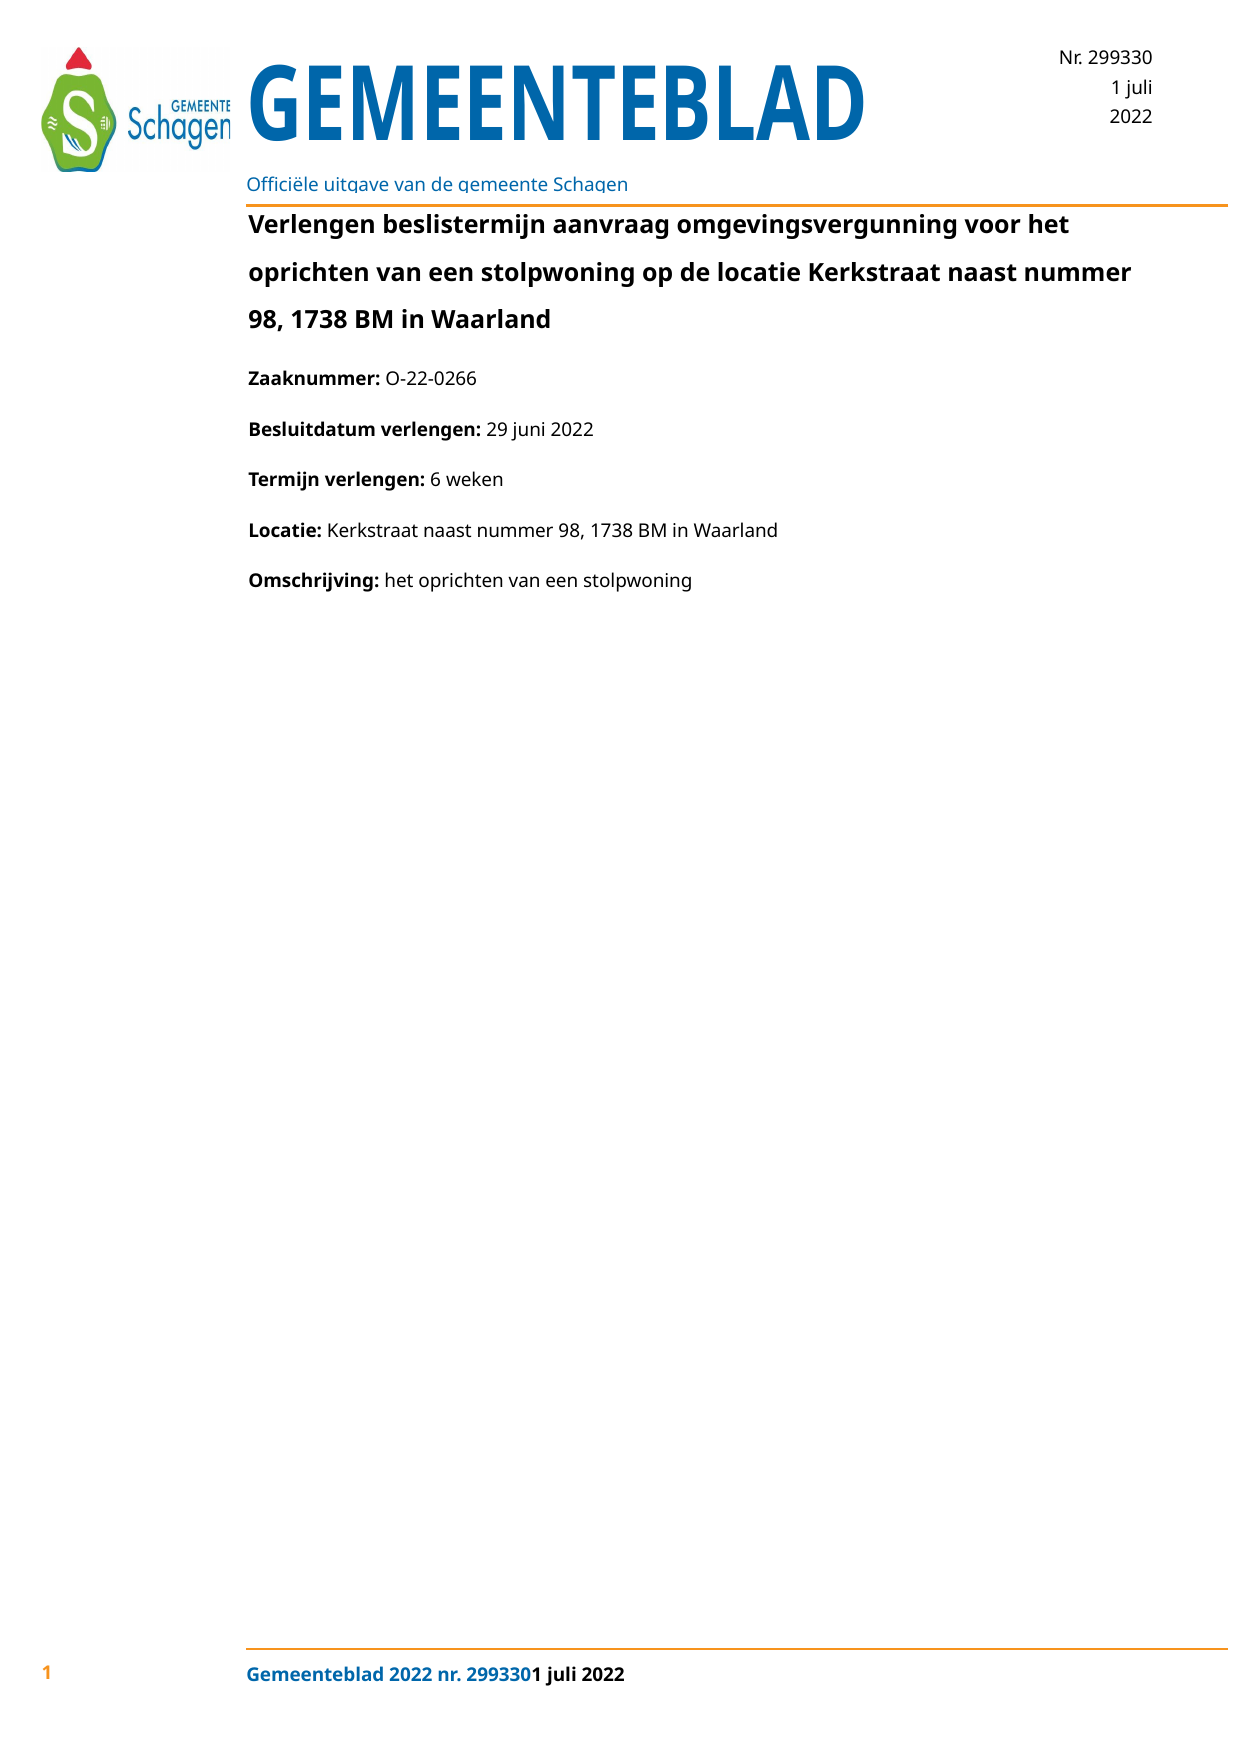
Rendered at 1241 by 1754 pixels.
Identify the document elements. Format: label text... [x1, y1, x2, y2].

text Verlengen beslistermijn aanvraag omgevingsvergunning voor het oprichten van een stolpwoning op de locatie Kerkstraat naast nummer 98, 1738 BM in Waarland [248, 207, 1152, 336]
picture [41, 47, 231, 172]
text Zaaknummer: O-22-0266 [248, 366, 1152, 391]
text Omschrijving: het oprichten van een stolpwoning [248, 567, 1152, 593]
text Termijn verlengen: 6 weken [248, 466, 1152, 492]
text Besluitdatum verlengen: 29 juni 2022 [248, 416, 1152, 442]
text Locatie: Kerkstraat naast nummer 98, 1738 BM in Waarland [248, 517, 1152, 542]
